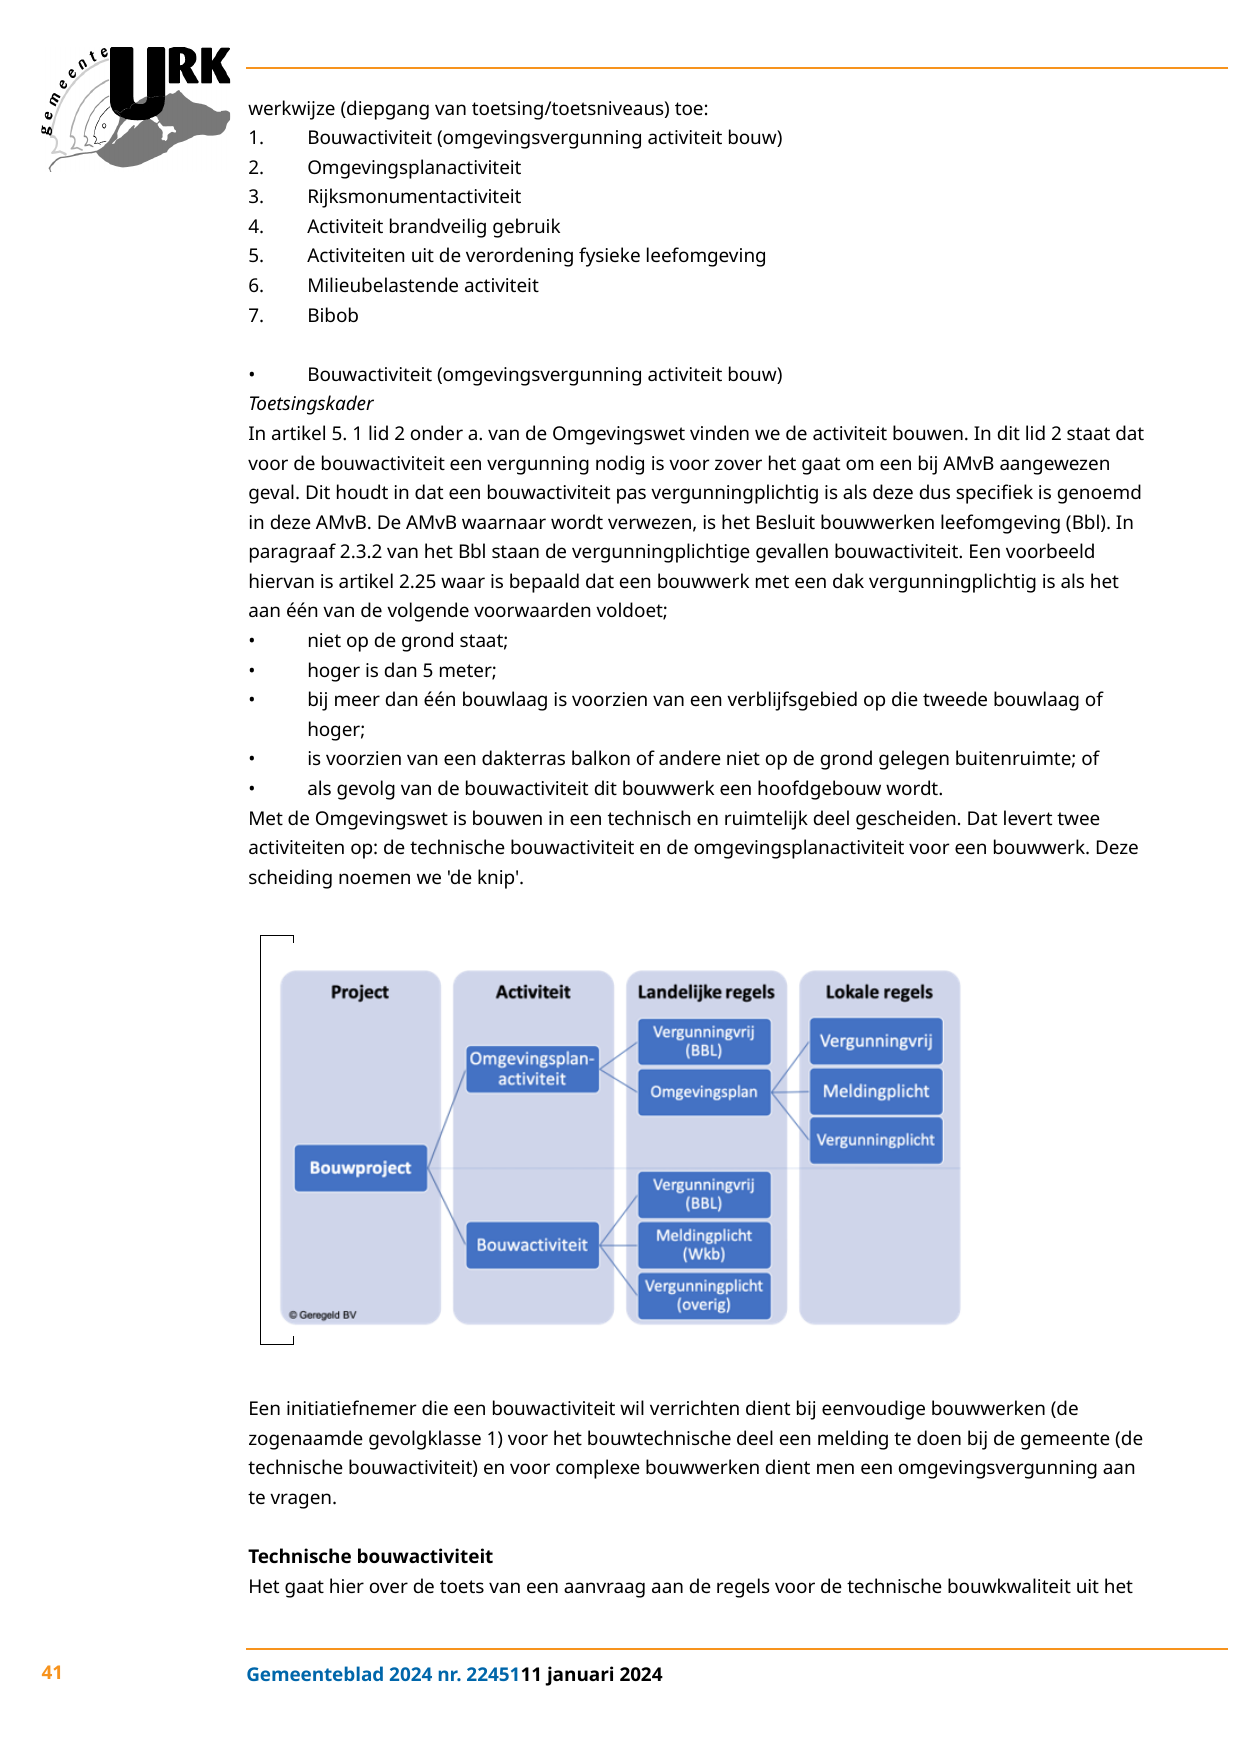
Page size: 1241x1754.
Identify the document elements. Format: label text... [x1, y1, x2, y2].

list Activiteit brandveilig gebruik [248, 213, 1152, 239]
list Bouwactiviteit (omgevingsvergunning activiteit bouw) [248, 361, 1152, 387]
list Bouwactiviteit (omgevingsvergunning activiteit bouw) [248, 124, 1152, 150]
text Technische bouwactiviteit [248, 1543, 1152, 1569]
list hoger is dan 5 meter; [248, 657, 1152, 683]
picture [41, 47, 231, 172]
list Milieubelastende activiteit [248, 272, 1152, 298]
list Omgevingsplanactiviteit [248, 154, 1152, 180]
list Rijksmonumentactiviteit [248, 183, 1152, 209]
list Bibob [248, 302, 1152, 328]
list bij meer dan één bouwlaag is voorzien van een verblijfsgebied op die tweede bouwlaag of hoger; [248, 686, 1152, 742]
text Een initiatiefnemer die een bouwactiviteit wil verrichten dient bij eenvoudige bouwwerken (de zogenaamde gevolgklasse 1) voor het bouwtechnische deel een melding te doen bij de gemeente (de technische bouwactiviteit) en voor complexe bouwwerken dient men een omgevingsvergunning aan te vragen. [248, 1395, 1152, 1510]
list als gevolg van de bouwactiviteit dit bouwwerk een hoofdgebouw wordt. [248, 775, 1152, 801]
text Het gaat hier over de toets van een aanvraag aan de regels voor de technische bouwkwaliteit uit het [248, 1573, 1152, 1599]
text Met de Omgevingswet is bouwen in een technisch en ruimtelijk deel gescheiden. Dat levert twee activiteiten op: de technische bouwactiviteit en de omgevingsplanactiviteit voor een bouwwerk. Deze scheiding noemen we 'de knip'. [248, 805, 1152, 890]
list Activiteiten uit de verordening fysieke leefomgeving [248, 243, 1152, 268]
text In artikel 5. 1 lid 2 onder a. van de Omgevingswet vinden we de activiteit bouwen. In dit lid 2 staat dat voor de bouwactiviteit een vergunning nodig is voor zover het gaat om een bij AMvB aangewezen geval. Dit houdt in dat een bouwactiviteit pas vergunningplichtig is als deze dus specifiek is genoemd in deze AMvB. De AMvB waarnaar wordt verwezen, is het Besluit bouwwerken leefomgeving (Bbl). In paragraaf 2.3.2 van het Bbl staan de vergunningplichtige gevallen bouwactiviteit. Een voorbeeld hiervan is artikel 2.25 waar is bepaald dat een bouwwerk met een dak vergunningplichtig is als het aan één van de volgende voorwaarden voldoet; [248, 420, 1152, 623]
picture [268, 943, 978, 1336]
list niet op de grond staat; [248, 627, 1152, 653]
list is voorzien van een dakterras balkon of andere niet op de grond gelegen buitenruimte; of [248, 746, 1152, 771]
text werkwijze (diepgang van toetsing/toetsniveaus) toe: [248, 95, 1152, 121]
text Toetsingskader [248, 391, 1152, 416]
